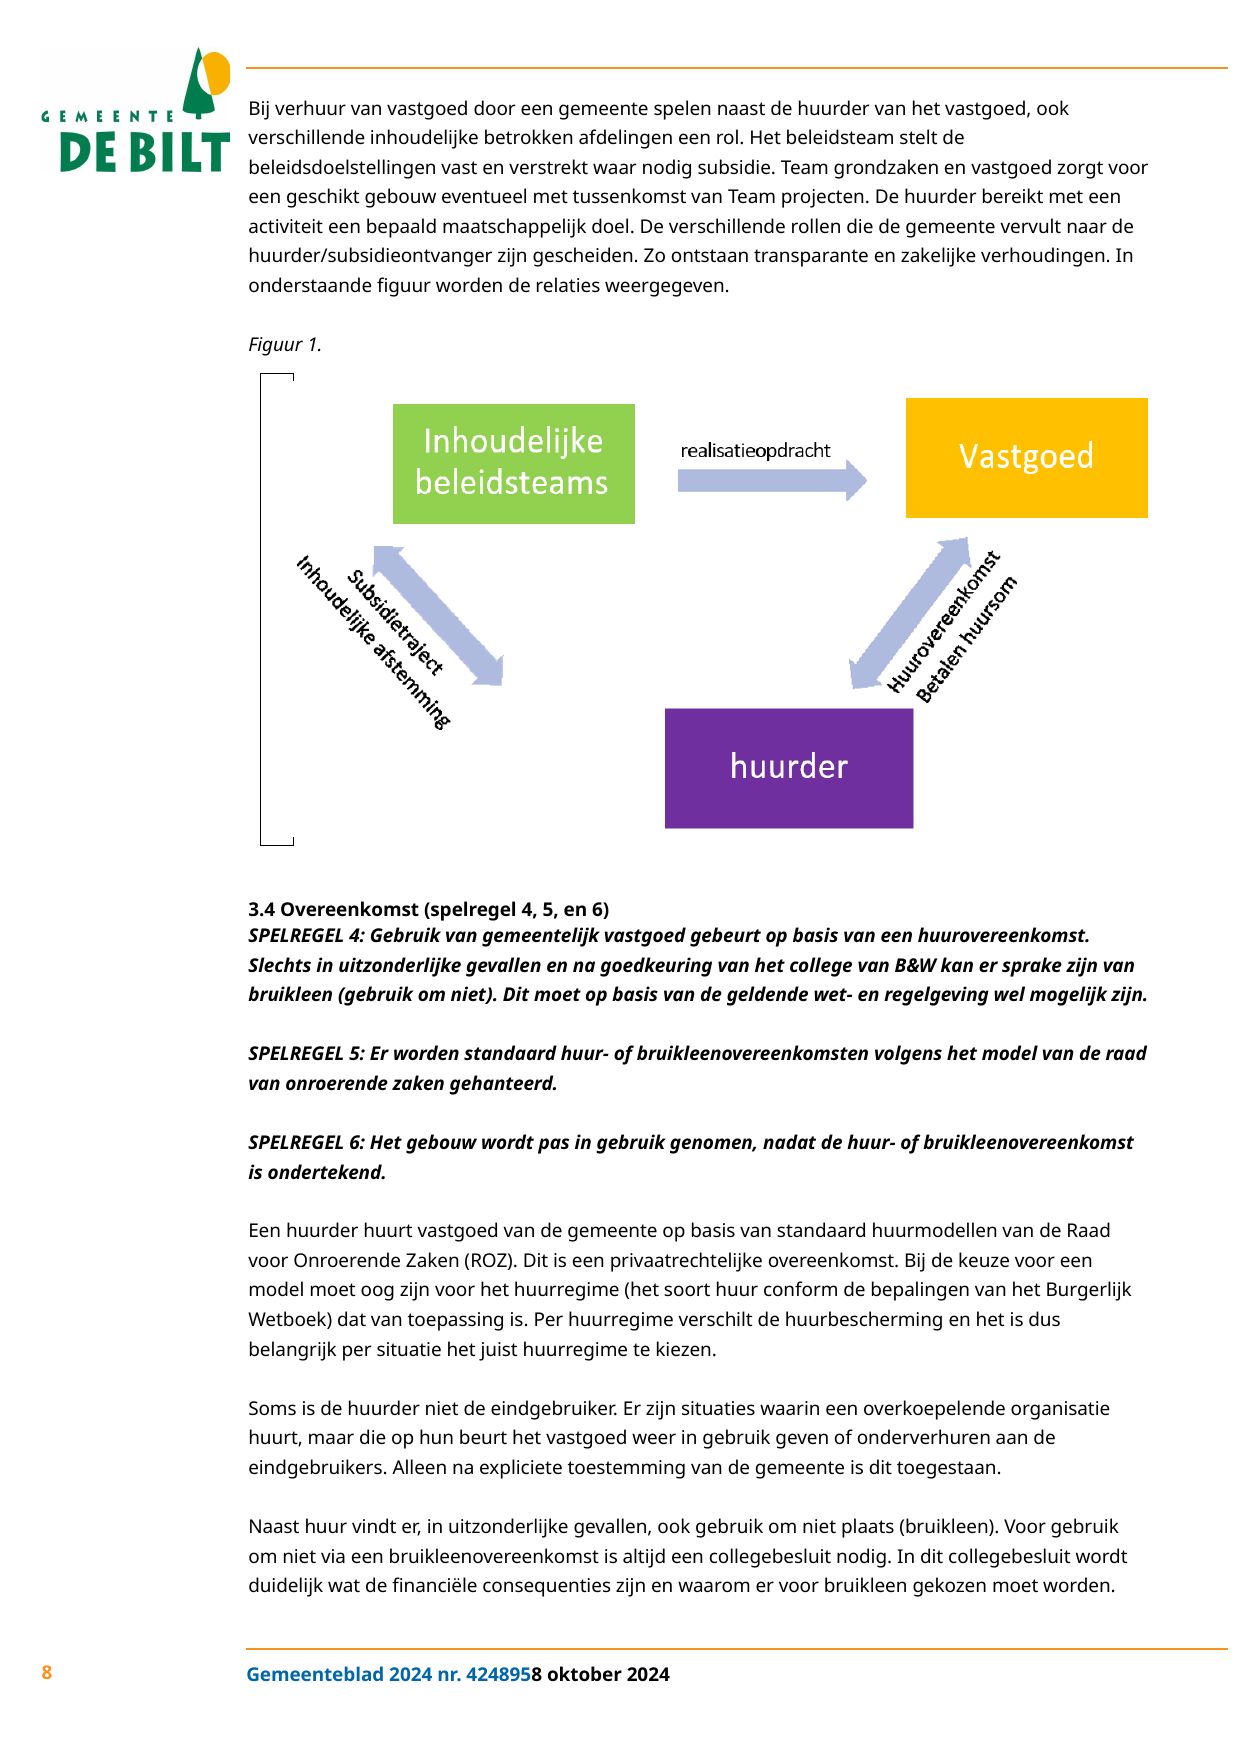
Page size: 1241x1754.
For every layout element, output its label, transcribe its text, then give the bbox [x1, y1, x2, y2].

text Soms is de huurder niet de eindgebruiker. Er zijn situaties waarin een overkoepelende organisatie huurt, maar die op hun beurt het vastgoed weer in gebruik geven of onderverhuren aan de eindgebruikers. Alleen na expliciete toestemming van de gemeente is dit toegestaan. [248, 1395, 1152, 1480]
picture [268, 381, 1155, 837]
text 3.4 Overeenkomst (spelregel 4, 5, en 6) [248, 896, 1152, 922]
text Een huurder huurt vastgoed van de gemeente op basis van standaard huurmodellen van de Raad voor Onroerende Zaken (ROZ). Dit is een privaatrechtelijke overeenkomst. Bij de keuze voor een model moet oog zijn voor het huurregime (het soort huur conform de bepalingen van het Burgerlijk Wetboek) dat van toepassing is. Per huurregime verschilt de huurbescherming en het is dus belangrijk per situatie het juist huurregime te kiezen. [248, 1217, 1152, 1362]
picture [41, 47, 231, 172]
text Bij verhuur van vastgoed door een gemeente spelen naast de huurder van het vastgoed, ook verschillende inhoudelijke betrokken afdelingen een rol. Het beleidsteam stelt de beleidsdoelstellingen vast en verstrekt waar nodig subsidie. Team grondzaken en vastgoed zorgt voor een geschikt gebouw eventueel met tussenkomst van Team projecten. De huurder bereikt met een activiteit een bepaald maatschappelijk doel. De verschillende rollen die de gemeente vervult naar de huurder/subsidieontvanger zijn gescheiden. Zo ontstaan transparante en zakelijke verhoudingen. In onderstaande figuur worden de relaties weergegeven. [248, 95, 1152, 298]
text Naast huur vindt er, in uitzonderlijke gevallen, ook gebruik om niet plaats (bruikleen). Voor gebruik om niet via een bruikleenovereenkomst is altijd een collegebesluit nodig. In dit collegebesluit wordt duidelijk wat de financiële consequenties zijn en waarom er voor bruikleen gekozen moet worden. [248, 1513, 1152, 1598]
table_header SPELREGEL 4: Gebruik van gemeentelijk vastgoed gebeurt op basis van een huurovereenkomst. Slechts in uitzonderlijke gevallen en na goedkeuring van het college van B&W kan er sprake zijn van bruikleen (gebruik om niet). Dit moet op basis van de geldende wet- en regelgeving wel mogelijk zijn. SPELREGEL 5: Er worden standaard huur- of bruikleenovereenkomsten volgens het model van de raad van onroerende zaken gehanteerd. SPELREGEL 6: Het gebouw wordt pas in gebruik genomen, nadat de huur- of bruikleenovereenkomst is ondertekend. [248, 922, 1152, 1185]
text Figuur 1. [248, 331, 1152, 357]
